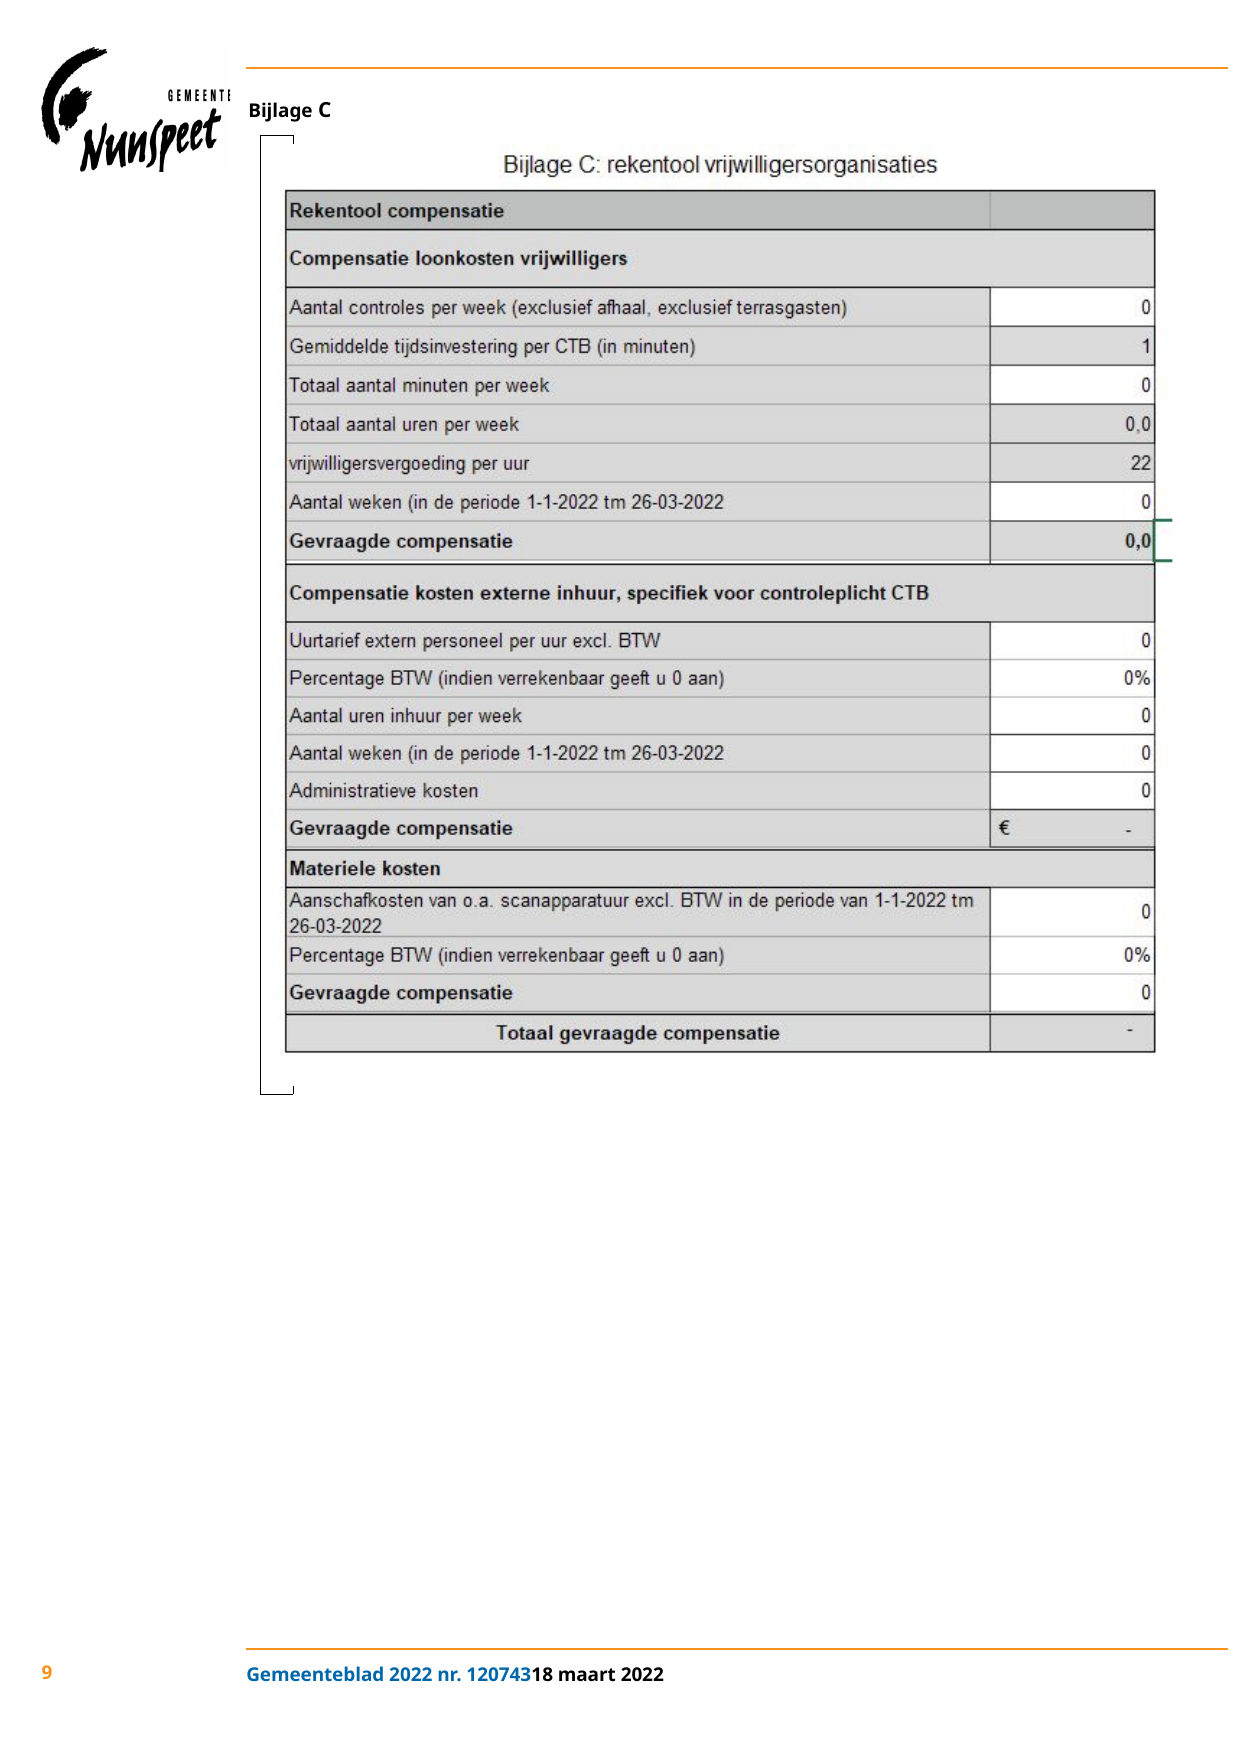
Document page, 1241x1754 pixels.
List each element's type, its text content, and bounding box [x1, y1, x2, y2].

picture [41, 47, 231, 172]
text Bijlage C [248, 95, 1152, 123]
picture [268, 144, 1173, 1086]
